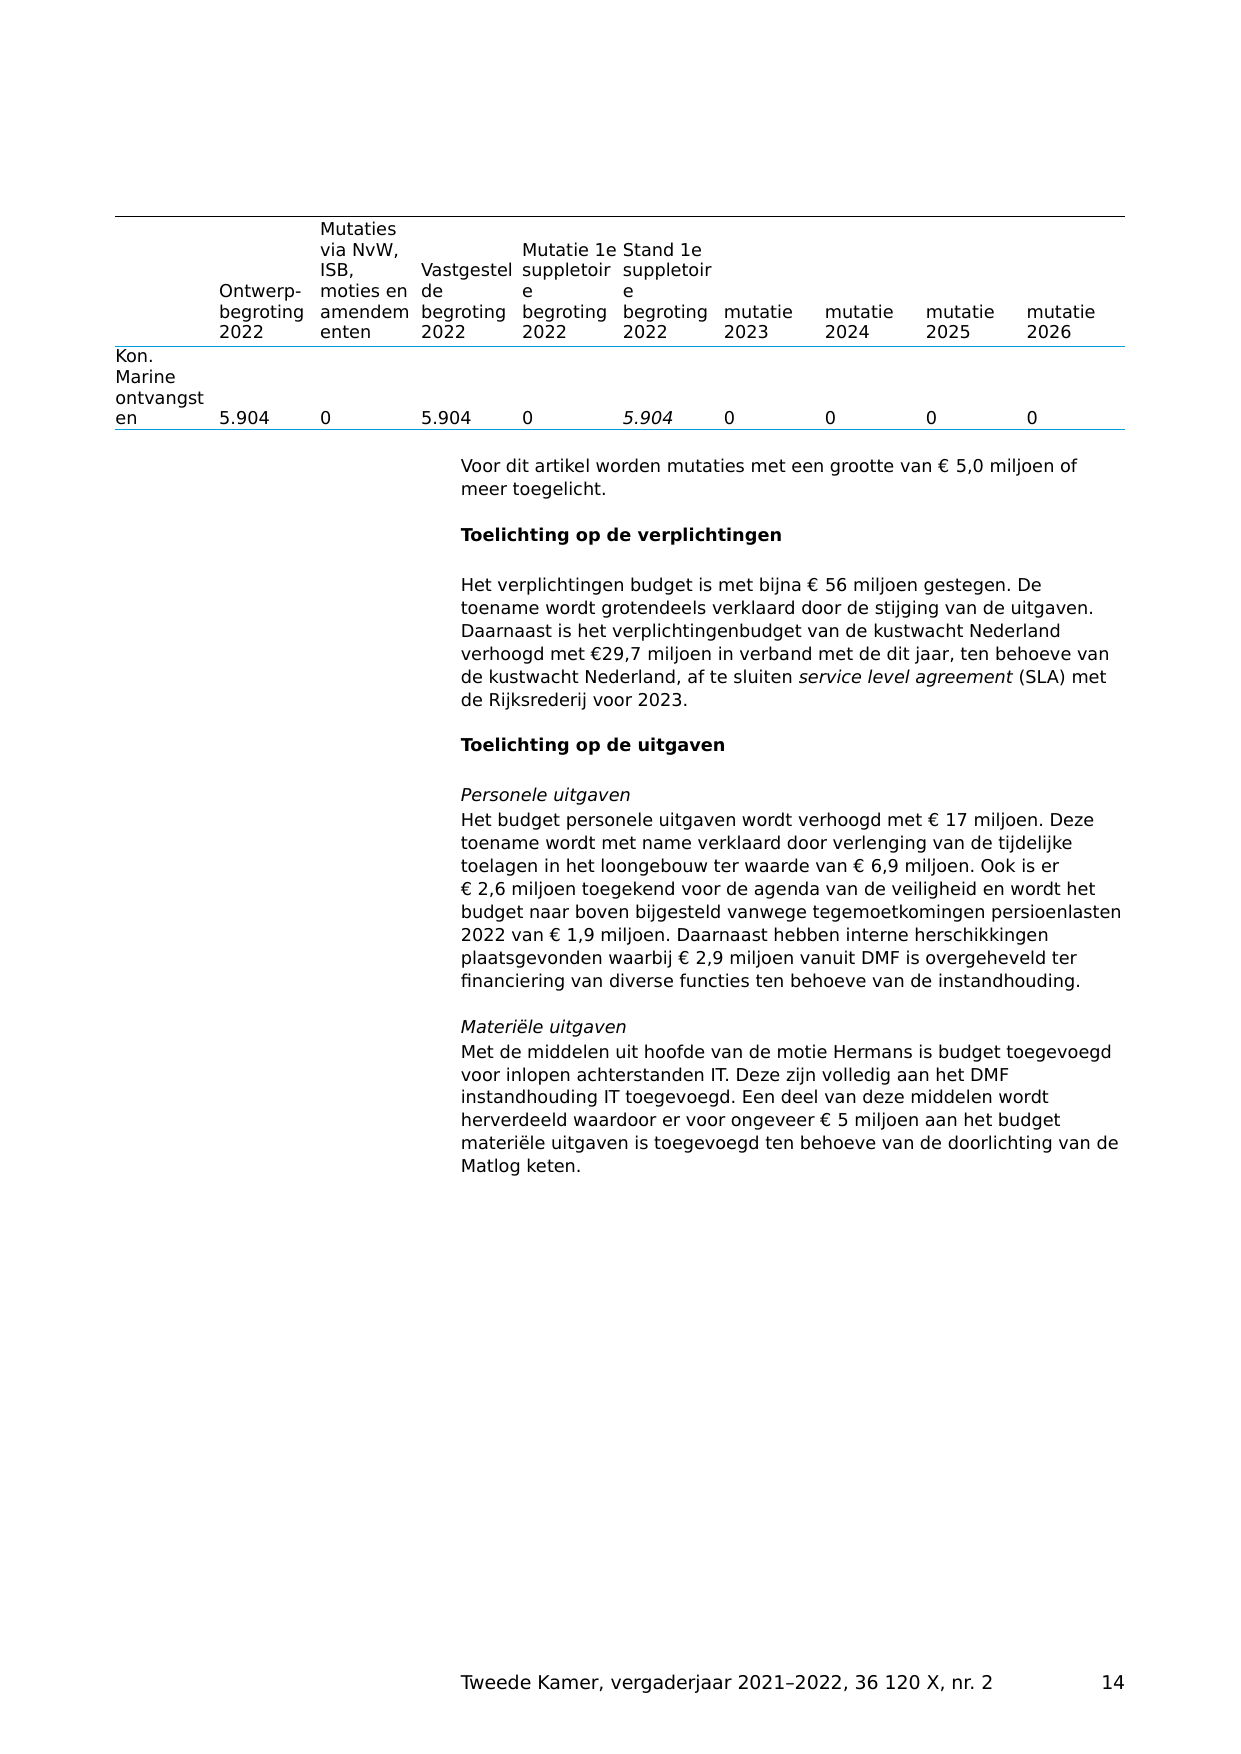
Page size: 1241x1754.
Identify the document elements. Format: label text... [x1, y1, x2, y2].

table_cell mutatie 2025 [923, 217, 1023, 346]
text Toelichting op de verplichtingen [461, 523, 1125, 546]
table_cell 5.904 [620, 347, 721, 429]
table_cell Mutaties via NvW, ISB, moties en amendementen [317, 217, 418, 346]
table_cell 0 [1024, 347, 1125, 429]
text Voor dit artikel worden mutaties met een grootte van € 5,0 miljoen of meer toegelicht. [461, 454, 1125, 500]
table_cell 5.904 [418, 347, 519, 429]
table_cell Vastgestelde begroting 2022 [418, 217, 519, 346]
text Met de middelen uit hoofde van de motie Hermans is budget toegevoegd voor inlopen achterstanden IT. Deze zijn volledig aan het DMF instandhouding IT toegevoegd. Een deel van deze middelen wordt herverdeeld waardoor er voor ongeveer € 5 miljoen aan het budget materiële uitgaven is toegevoegd ten behoeve van de doorlichting van de Matlog keten. [461, 1040, 1125, 1177]
table_header Artikel 2 Koninklijke Marine (bedragen x € 1.000) [115, 191, 1125, 216]
table_cell Ontwerp-begroting 2022 [216, 217, 317, 346]
text Het verplichtingen budget is met bijna € 56 miljoen gestegen. De toename wordt grotendeels verklaard door de stijging van de uitgaven. Daarnaast is het verplichtingenbudget van de kustwacht Nederland verhoogd met €29,7 miljoen in verband met de dit jaar, ten behoeve van de kustwacht Nederland, af te sluiten service level agreement (SLA) met de Rijksrederij voor 2023. [461, 573, 1125, 711]
text Materiële uitgaven [461, 1015, 1125, 1038]
table_cell mutatie 2024 [822, 217, 923, 346]
table_cell 0 [923, 347, 1023, 429]
table_cell 0 [317, 347, 418, 429]
table_cell [115, 217, 216, 346]
table_cell 0 [822, 347, 923, 429]
table_cell Stand 1e suppletoire begroting 2022 [620, 217, 721, 346]
table_cell mutatie 2026 [1024, 217, 1125, 346]
table_cell 0 [721, 347, 822, 429]
text Personele uitgaven [461, 783, 1125, 806]
text Toelichting op de uitgaven [461, 733, 1125, 756]
table_cell mutatie 2023 [721, 217, 822, 346]
text Het budget personele uitgaven wordt verhoogd met € 17 miljoen. Deze toename wordt met name verklaard door verlenging van de tijdelijke toelagen in het loongebouw ter waarde van € 6,9 miljoen. Ook is er € 2,6 miljoen toegekend voor de agenda van de veiligheid en wordt het budget naar boven bijgesteld vanwege tegemoetkomingen persioenlasten 2022 van € 1,9 miljoen. Daarnaast hebben interne herschikkingen plaatsgevonden waarbij € 2,9 miljoen vanuit DMF is overgeheveld ter financiering van diverse functies ten behoeve van de instandhouding. [461, 808, 1125, 992]
table_cell Kon. Marine ontvangsten [115, 347, 216, 429]
table_cell 0 [519, 347, 620, 429]
table_cell Mutatie 1e suppletoire begroting 2022 [519, 217, 620, 346]
table_cell 5.904 [216, 347, 317, 429]
